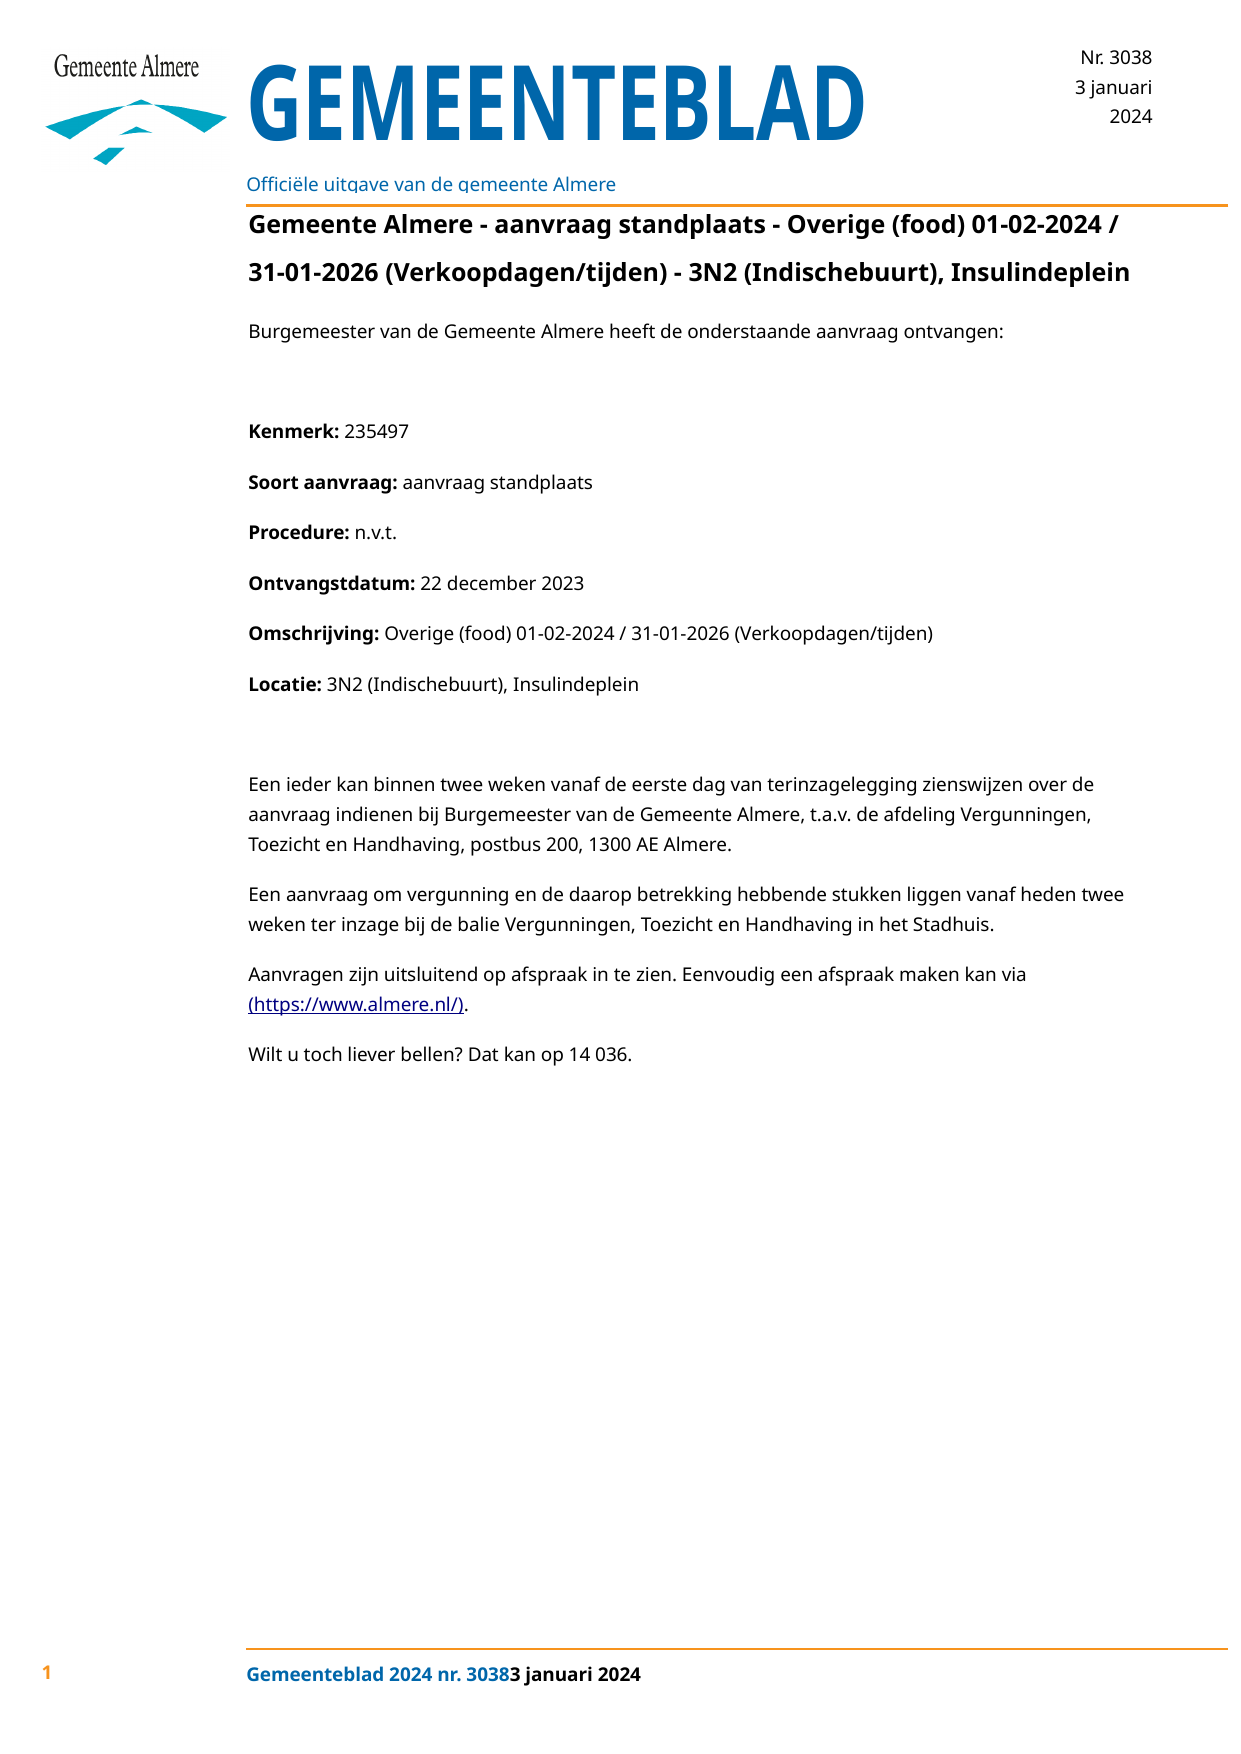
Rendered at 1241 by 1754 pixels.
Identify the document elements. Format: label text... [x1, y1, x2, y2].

text Kenmerk: 235497 [248, 419, 1152, 444]
picture [41, 47, 231, 172]
text Wilt u toch liever bellen? Dat kan op 14 036. [248, 1041, 1152, 1067]
text Ontvangstdatum: 22 december 2023 [248, 570, 1152, 596]
text Gemeente Almere - aanvraag standplaats - Overige (food) 01-02-2024 / 31-01-2026 (Verkoopdagen/tijden) - 3N2 (Indischebuurt), Insulindeplein [248, 207, 1152, 288]
text Burgemeester van de Gemeente Almere heeft de onderstaande aanvraag ontvangen: [248, 318, 1152, 344]
text Aanvragen zijn uitsluitend op afspraak in te zien. Eenvoudig een afspraak maken kan via (https://www.almere.nl/). [248, 961, 1152, 1017]
text Soort aanvraag: aanvraag standplaats [248, 469, 1152, 495]
text Een aanvraag om vergunning en de daarop betrekking hebbende stukken liggen vanaf heden twee weken ter inzage bij de balie Vergunningen, Toezicht en Handhaving in het Stadhuis. [248, 881, 1152, 937]
text Procedure: n.v.t. [248, 519, 1152, 545]
text Omschrijving: Overige (food) 01-02-2024 / 31-01-2026 (Verkoopdagen/tijden) [248, 620, 1152, 646]
text Locatie: 3N2 (Indischebuurt), Insulindeplein [248, 671, 1152, 697]
text Een ieder kan binnen twee weken vanaf de eerste dag van terinzagelegging zienswijzen over de aanvraag indienen bij Burgemeester van de Gemeente Almere, t.a.v. de afdeling Vergunningen, Toezicht en Handhaving, postbus 200, 1300 AE Almere. [248, 772, 1152, 857]
